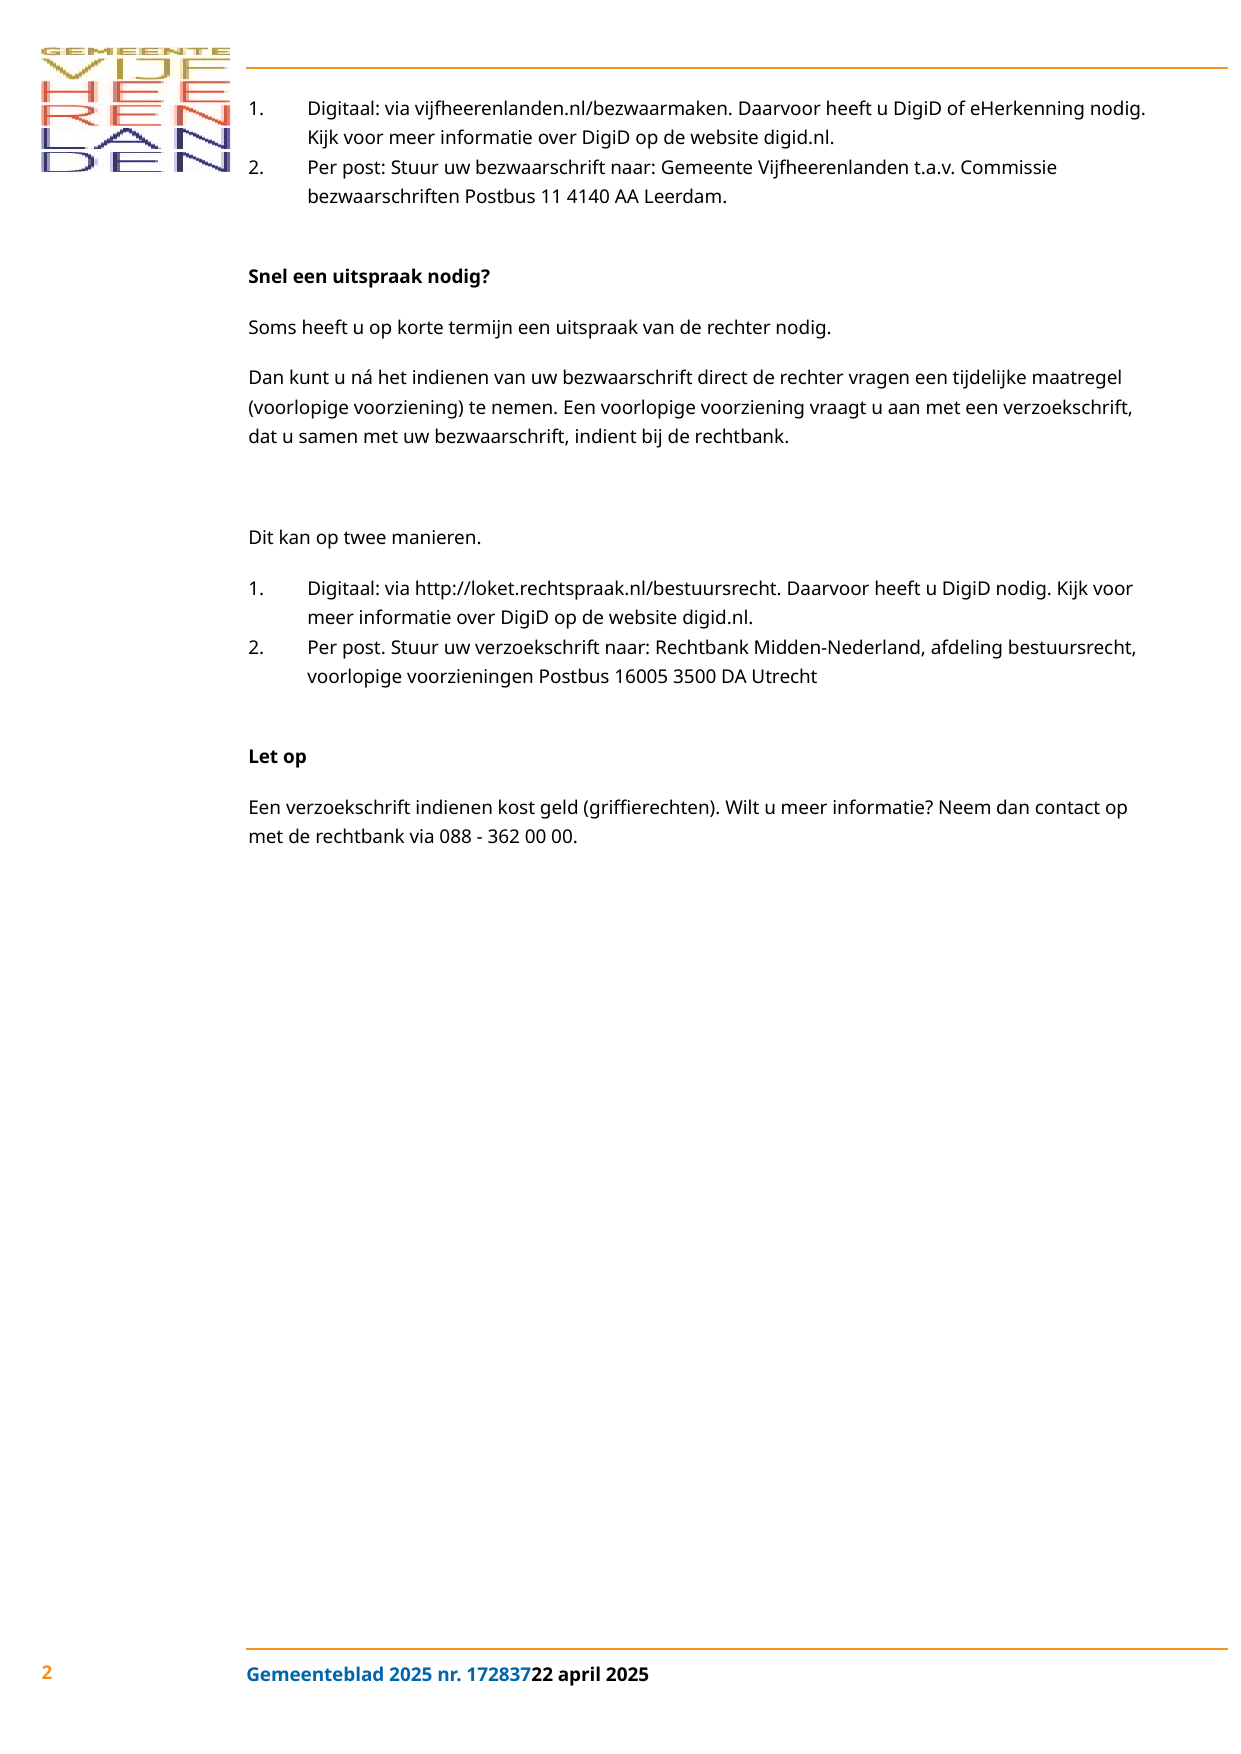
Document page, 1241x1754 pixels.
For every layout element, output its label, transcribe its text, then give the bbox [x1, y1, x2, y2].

text Een verzoekschrift indienen kost geld (griffierechten). Wilt u meer informatie? Neem dan contact op met de rechtbank via 088 - 362 00 00. [248, 794, 1152, 849]
text Soms heeft u op korte termijn een uitspraak van de rechter nodig. [248, 314, 1152, 340]
text Let op [248, 743, 1152, 769]
list Per post: Stuur uw bezwaarschrift naar: Gemeente Vijfheerenlanden t.a.v. Commissie bezwaarschriften Postbus 11 4140 AA Leerdam. [248, 154, 1152, 209]
picture [41, 47, 231, 172]
list Per post. Stuur uw verzoekschrift naar: Rechtbank Midden-Nederland, afdeling bestuursrecht, voorlopige voorzieningen Postbus 16005 3500 DA Utrecht [248, 634, 1152, 689]
text Dit kan op twee manieren. [248, 524, 1152, 550]
text Snel een uitspraak nodig? [248, 263, 1152, 289]
list Digitaal: via http://loket.rechtspraak.nl/bestuursrecht. Daarvoor heeft u DigiD nodig. Kijk voor meer informatie over DigiD op de website digid.nl. [248, 575, 1152, 630]
text Dan kunt u ná het indienen van uw bezwaarschrift direct de rechter vragen een tijdelijke maatregel (voorlopige voorziening) te nemen. Een voorlopige voorziening vraagt u aan met een verzoekschrift, dat u samen met uw bezwaarschrift, indient bij de rechtbank. [248, 364, 1152, 449]
list Digitaal: via vijfheerenlanden.nl/bezwaarmaken. Daarvoor heeft u DigiD of eHerkenning nodig. Kijk voor meer informatie over DigiD op de website digid.nl. [248, 95, 1152, 150]
